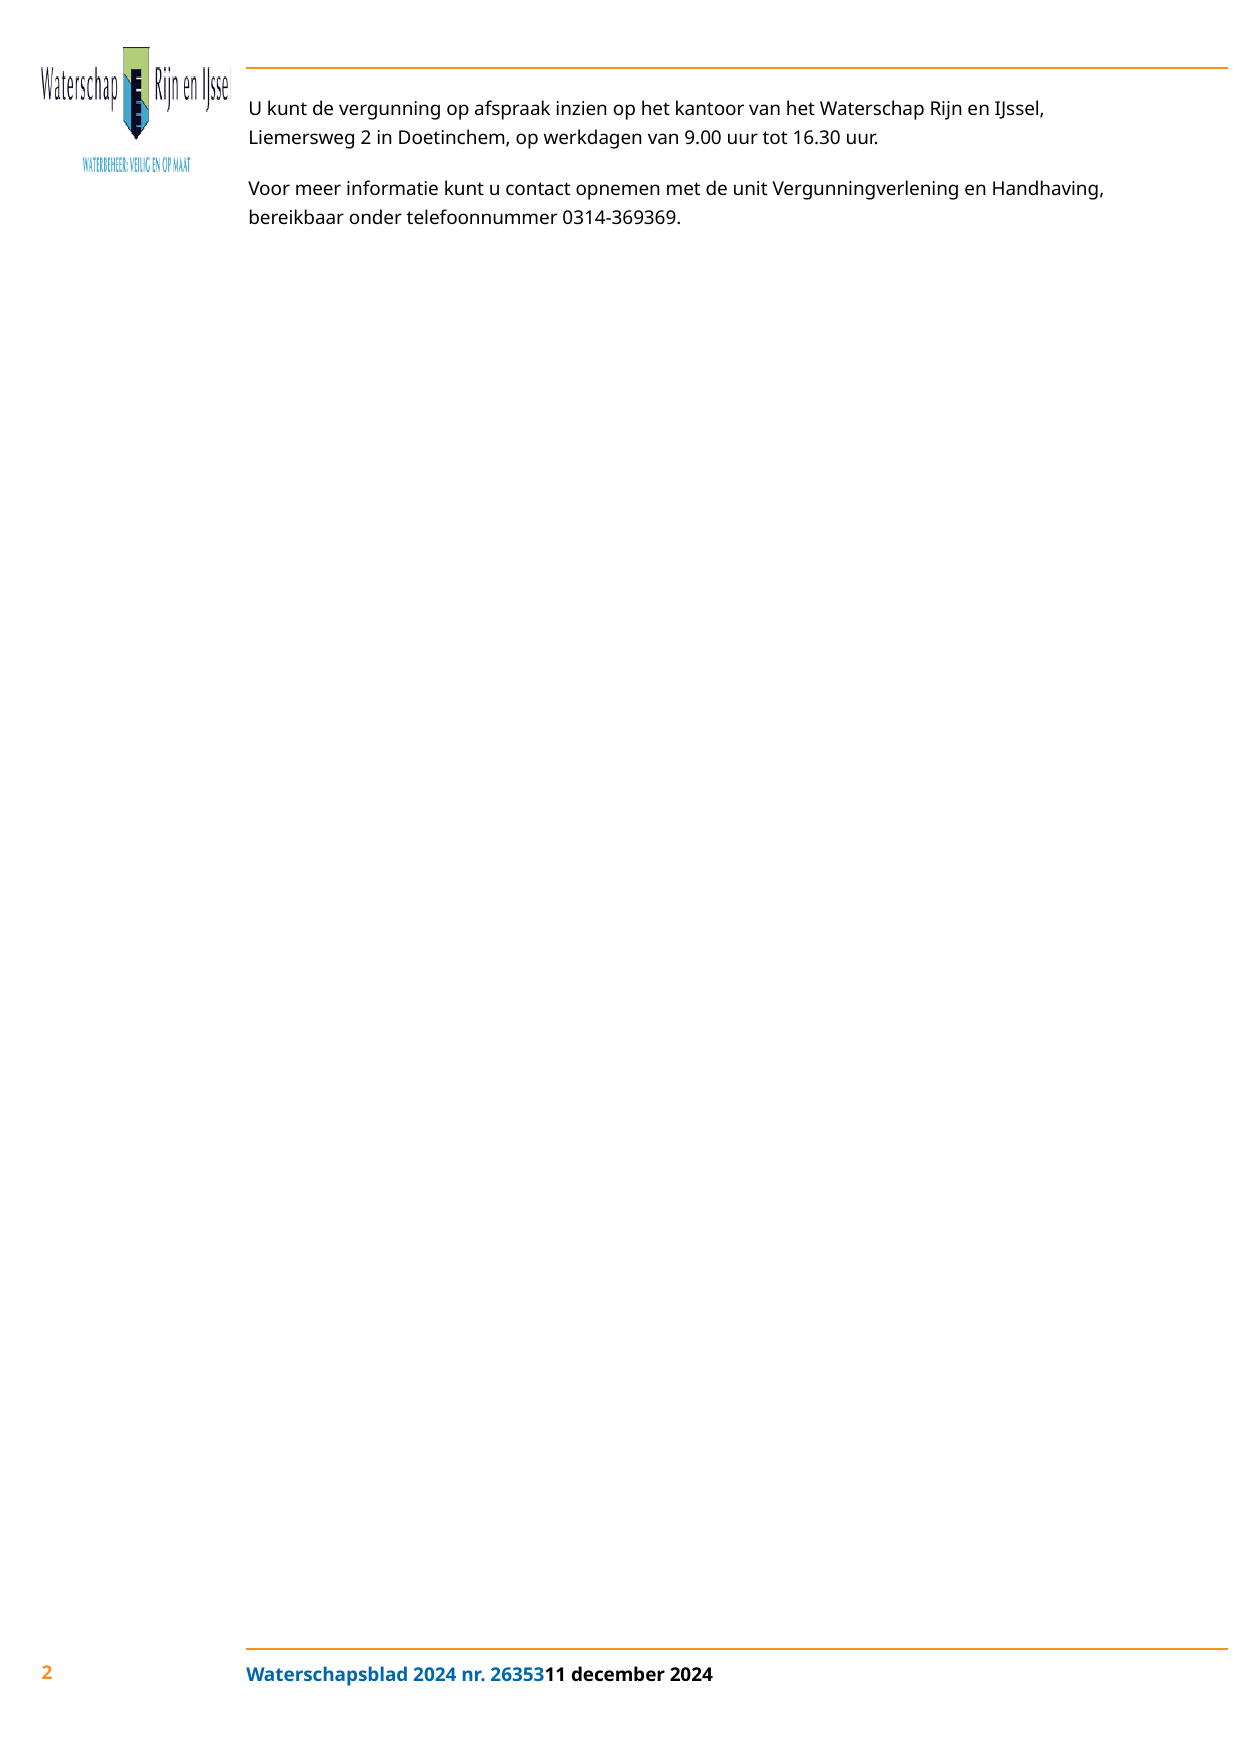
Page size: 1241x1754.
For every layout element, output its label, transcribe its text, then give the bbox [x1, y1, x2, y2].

text Voor meer informatie kunt u contact opnemen met de unit Vergunningverlening en Handhaving, bereikbaar onder telefoonnummer 0314-369369. [248, 175, 1152, 230]
text U kunt de vergunning op afspraak inzien op het kantoor van het Waterschap Rijn en IJssel, Liemersweg 2 in Doetinchem, op werkdagen van 9.00 uur tot 16.30 uur. [248, 95, 1152, 150]
picture [41, 47, 231, 172]
